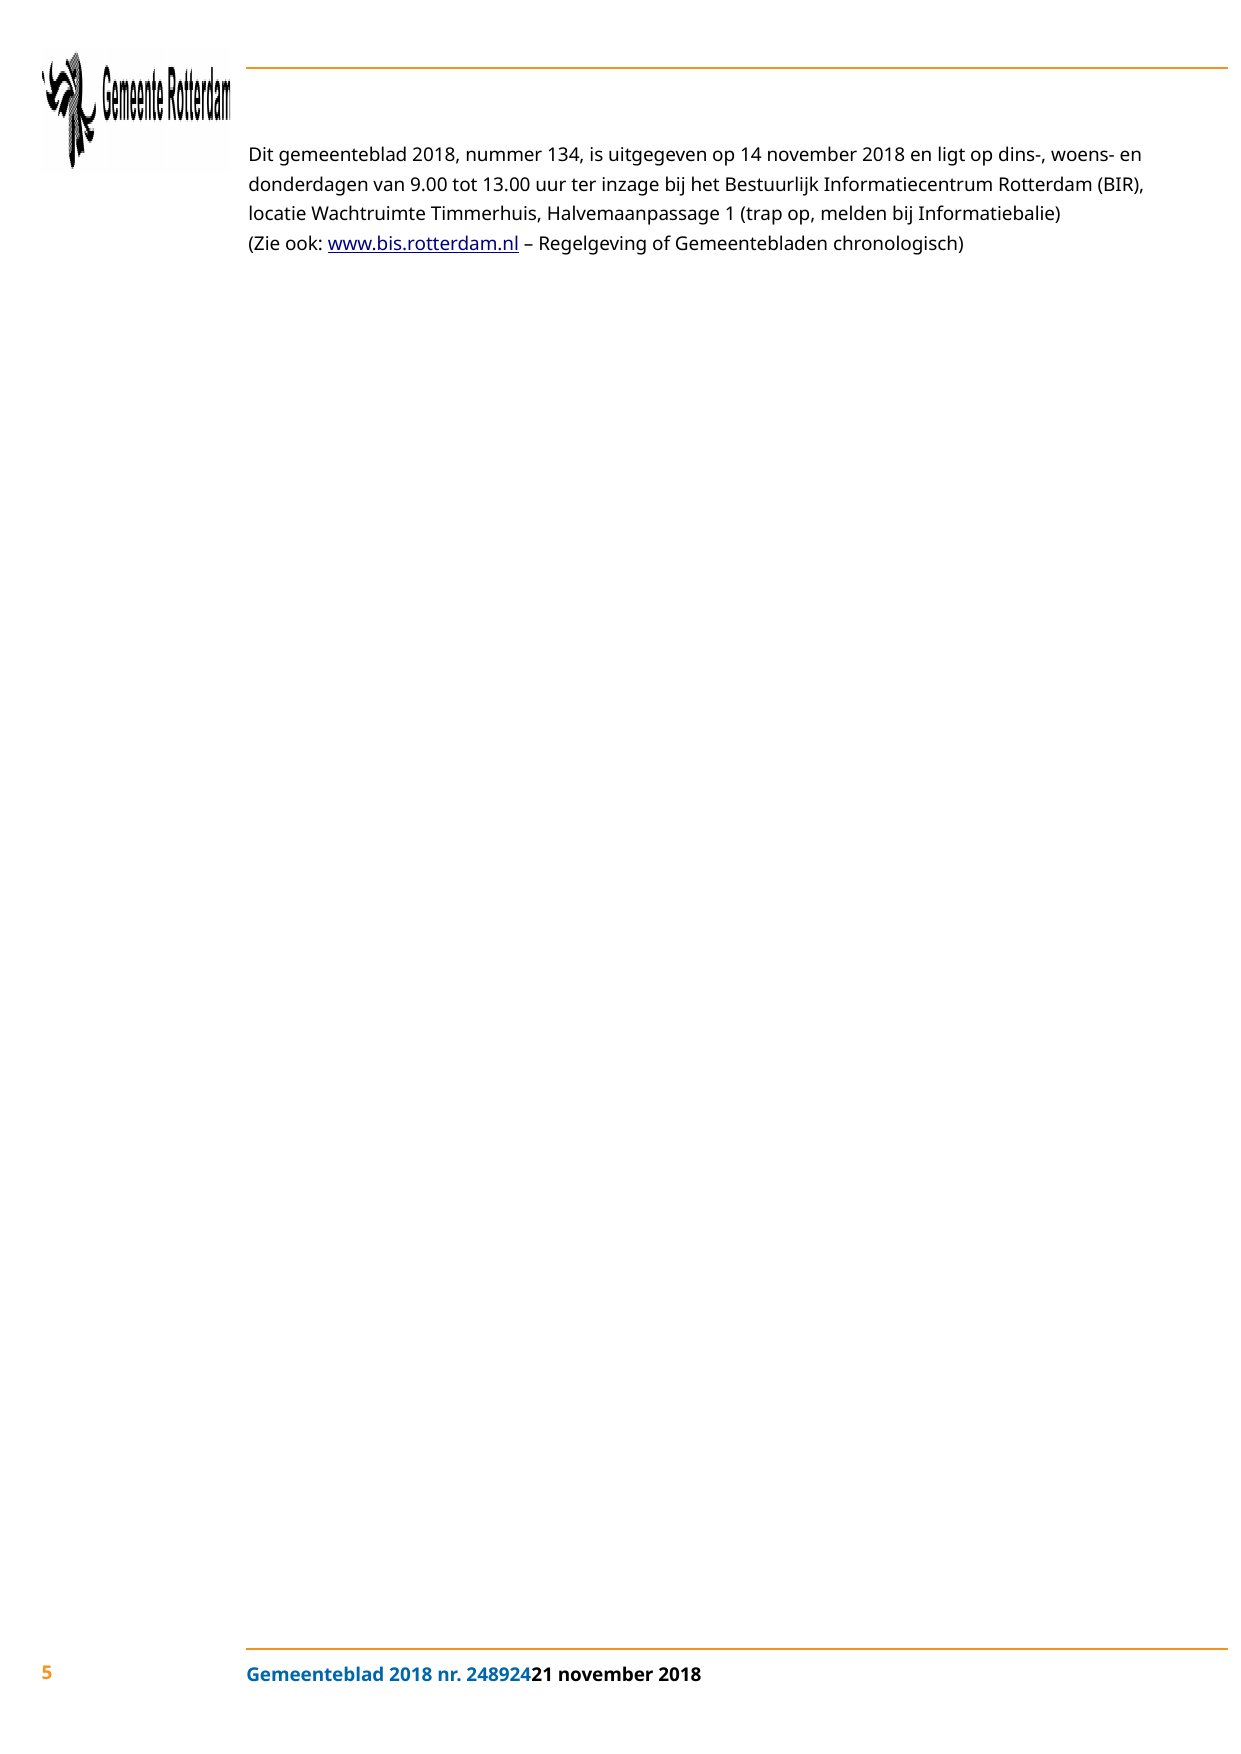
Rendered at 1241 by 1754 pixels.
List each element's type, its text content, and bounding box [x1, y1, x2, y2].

text (Zie ook: www.bis.rotterdam.nl – Regelgeving of Gemeentebladen chronologisch) [248, 230, 1152, 256]
text Dit gemeenteblad 2018, nummer 134, is uitgegeven op 14 november 2018 en ligt op dins-, woens- en donderdagen van 9.00 tot 13.00 uur ter inzage bij het Bestuurlijk Informatiecentrum Rotterdam (BIR), locatie Wachtruimte Timmerhuis, Halvemaanpassage 1 (trap op, melden bij Informatiebalie) [248, 141, 1152, 226]
picture [41, 47, 231, 172]
